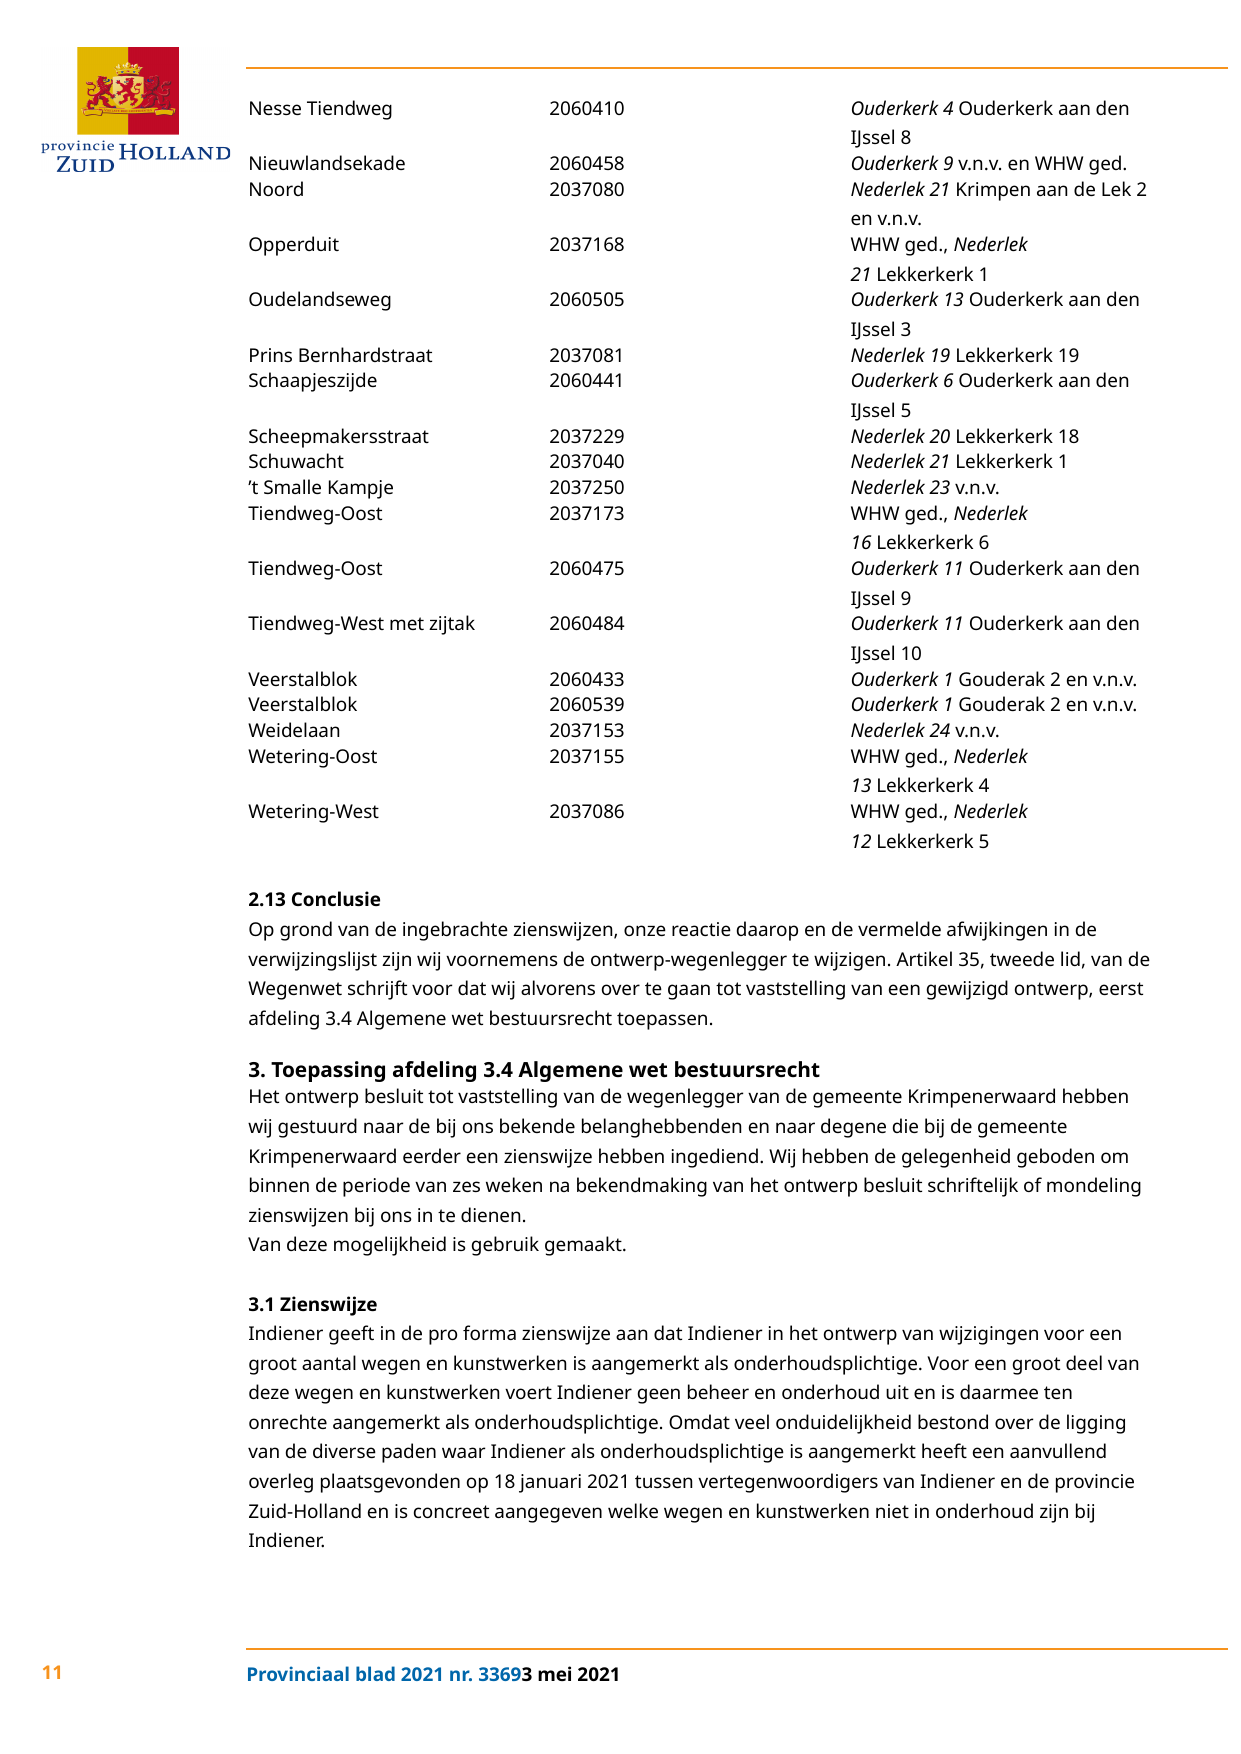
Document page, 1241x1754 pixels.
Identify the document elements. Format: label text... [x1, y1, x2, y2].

table_cell 2060458 [549, 150, 850, 176]
table_cell WHW ged., Nederlek 13 Lekkerkerk 4 [850, 743, 1152, 798]
table_cell Nesse Tiendweg [248, 95, 549, 150]
table_cell 2037080 [549, 176, 850, 231]
table_cell 2037168 [549, 231, 850, 286]
table_cell 2037040 [549, 449, 850, 474]
table_cell 2060441 [549, 368, 850, 423]
table_cell Nieuwlandsekade [248, 150, 549, 176]
table_cell Weidelaan [248, 718, 549, 743]
text 2.13 Conclusie [248, 887, 1152, 912]
table_cell 2037229 [549, 423, 850, 448]
table_cell Nederlek 21 Lekkerkerk 1 [850, 449, 1152, 474]
text Van deze mogelijkheid is gebruik gemaakt. [248, 1232, 1152, 1257]
table_cell Veerstalblok [248, 692, 549, 717]
table_cell 2037173 [549, 500, 850, 555]
table_cell Opperduit [248, 231, 549, 286]
table_cell Noord [248, 176, 549, 231]
table_cell 2060475 [549, 555, 850, 611]
table_cell 2060505 [549, 286, 850, 342]
table_cell 2037086 [549, 799, 850, 854]
table_cell 2060410 [549, 95, 850, 150]
table_cell 2037153 [549, 718, 850, 743]
table_cell ’t Smalle Kampje [248, 474, 549, 500]
table_cell WHW ged., Nederlek 21 Lekkerkerk 1 [850, 231, 1152, 286]
table_cell Nederlek 19 Lekkerkerk 19 [850, 342, 1152, 367]
table_cell Tiendweg-Oost [248, 500, 549, 555]
table_cell Schuwacht [248, 449, 549, 474]
table_cell Ouderkerk 11 Ouderkerk aan den IJssel 10 [850, 611, 1152, 666]
table_cell Ouderkerk 4 Ouderkerk aan den IJssel 8 [850, 95, 1152, 150]
table_cell Prins Bernhardstraat [248, 342, 549, 367]
table_cell 2060539 [549, 692, 850, 717]
table_cell Scheepmakersstraat [248, 423, 549, 448]
table_cell Ouderkerk 11 Ouderkerk aan den IJssel 9 [850, 555, 1152, 611]
text Indiener geeft in de pro forma zienswijze aan dat Indiener in het ontwerp van wijzigingen voor een groot aantal wegen en kunstwerken is aangemerkt als onderhoudsplichtige. Voor een groot deel van deze wegen en kunstwerken voert Indiener geen beheer en onderhoud uit en is daarmee ten onrechte aangemerkt als onderhoudsplichtige. Omdat veel onduidelijkheid bestond over de ligging van de diverse paden waar Indiener als onderhoudsplichtige is aangemerkt heeft een aanvullend overleg plaatsgevonden op 18 januari 2021 tussen vertegenwoordigers van Indiener en de provincie Zuid-Holland en is concreet aangegeven welke wegen en kunstwerken niet in onderhoud zijn bij Indiener. [248, 1320, 1152, 1553]
table_cell Schaapjeszijde [248, 368, 549, 423]
table_cell 2037081 [549, 342, 850, 367]
table_cell Wetering-Oost [248, 743, 549, 798]
table_cell 2037155 [549, 743, 850, 798]
text 3. Toepassing afdeling 3.4 Algemene wet bestuursrecht [248, 1055, 1152, 1084]
table_cell WHW ged., Nederlek 12 Lekkerkerk 5 [850, 799, 1152, 854]
table_cell Nederlek 21 Krimpen aan de Lek 2 en v.n.v. [850, 176, 1152, 231]
table_cell Veerstalblok [248, 666, 549, 692]
table_cell 2060433 [549, 666, 850, 692]
table_cell Nederlek 23 v.n.v. [850, 474, 1152, 500]
table_cell Nederlek 24 v.n.v. [850, 718, 1152, 743]
table_cell Ouderkerk 6 Ouderkerk aan den IJssel 5 [850, 368, 1152, 423]
text Op grond van de ingebrachte zienswijzen, onze reactie daarop en de vermelde afwijkingen in de verwijzingslijst zijn wij voornemens de ontwerp-wegenlegger te wijzigen. Artikel 35, tweede lid, van de Wegenwet schrijft voor dat wij alvorens over te gaan tot vaststelling van een gewijzigd ontwerp, eerst afdeling 3.4 Algemene wet bestuursrecht toepassen. [248, 916, 1152, 1031]
table_cell Ouderkerk 13 Ouderkerk aan den IJssel 3 [850, 286, 1152, 342]
table_cell WHW ged., Nederlek 16 Lekkerkerk 6 [850, 500, 1152, 555]
table_cell Ouderkerk 1 Gouderak 2 en v.n.v. [850, 666, 1152, 692]
table_cell 2037250 [549, 474, 850, 500]
table_cell Oudelandseweg [248, 286, 549, 342]
table_cell Tiendweg-West met zijtak [248, 611, 549, 666]
table_cell Nederlek 20 Lekkerkerk 18 [850, 423, 1152, 448]
table_cell 2060484 [549, 611, 850, 666]
table_cell Tiendweg-Oost [248, 555, 549, 611]
table_cell Wetering-West [248, 799, 549, 854]
text 3.1 Zienswijze [248, 1291, 1152, 1317]
table_cell Ouderkerk 1 Gouderak 2 en v.n.v. [850, 692, 1152, 717]
text Het ontwerp besluit tot vaststelling van de wegenlegger van de gemeente Krimpenerwaard hebben wij gestuurd naar de bij ons bekende belanghebbenden en naar degene die bij de gemeente Krimpenerwaard eerder een zienswijze hebben ingediend. Wij hebben de gelegenheid geboden om binnen de periode van zes weken na bekendmaking van het ontwerp besluit schriftelijk of mondeling zienswijzen bij ons in te dienen. [248, 1084, 1152, 1228]
picture [41, 47, 231, 172]
table_cell Ouderkerk 9 v.n.v. en WHW ged. [850, 150, 1152, 176]
